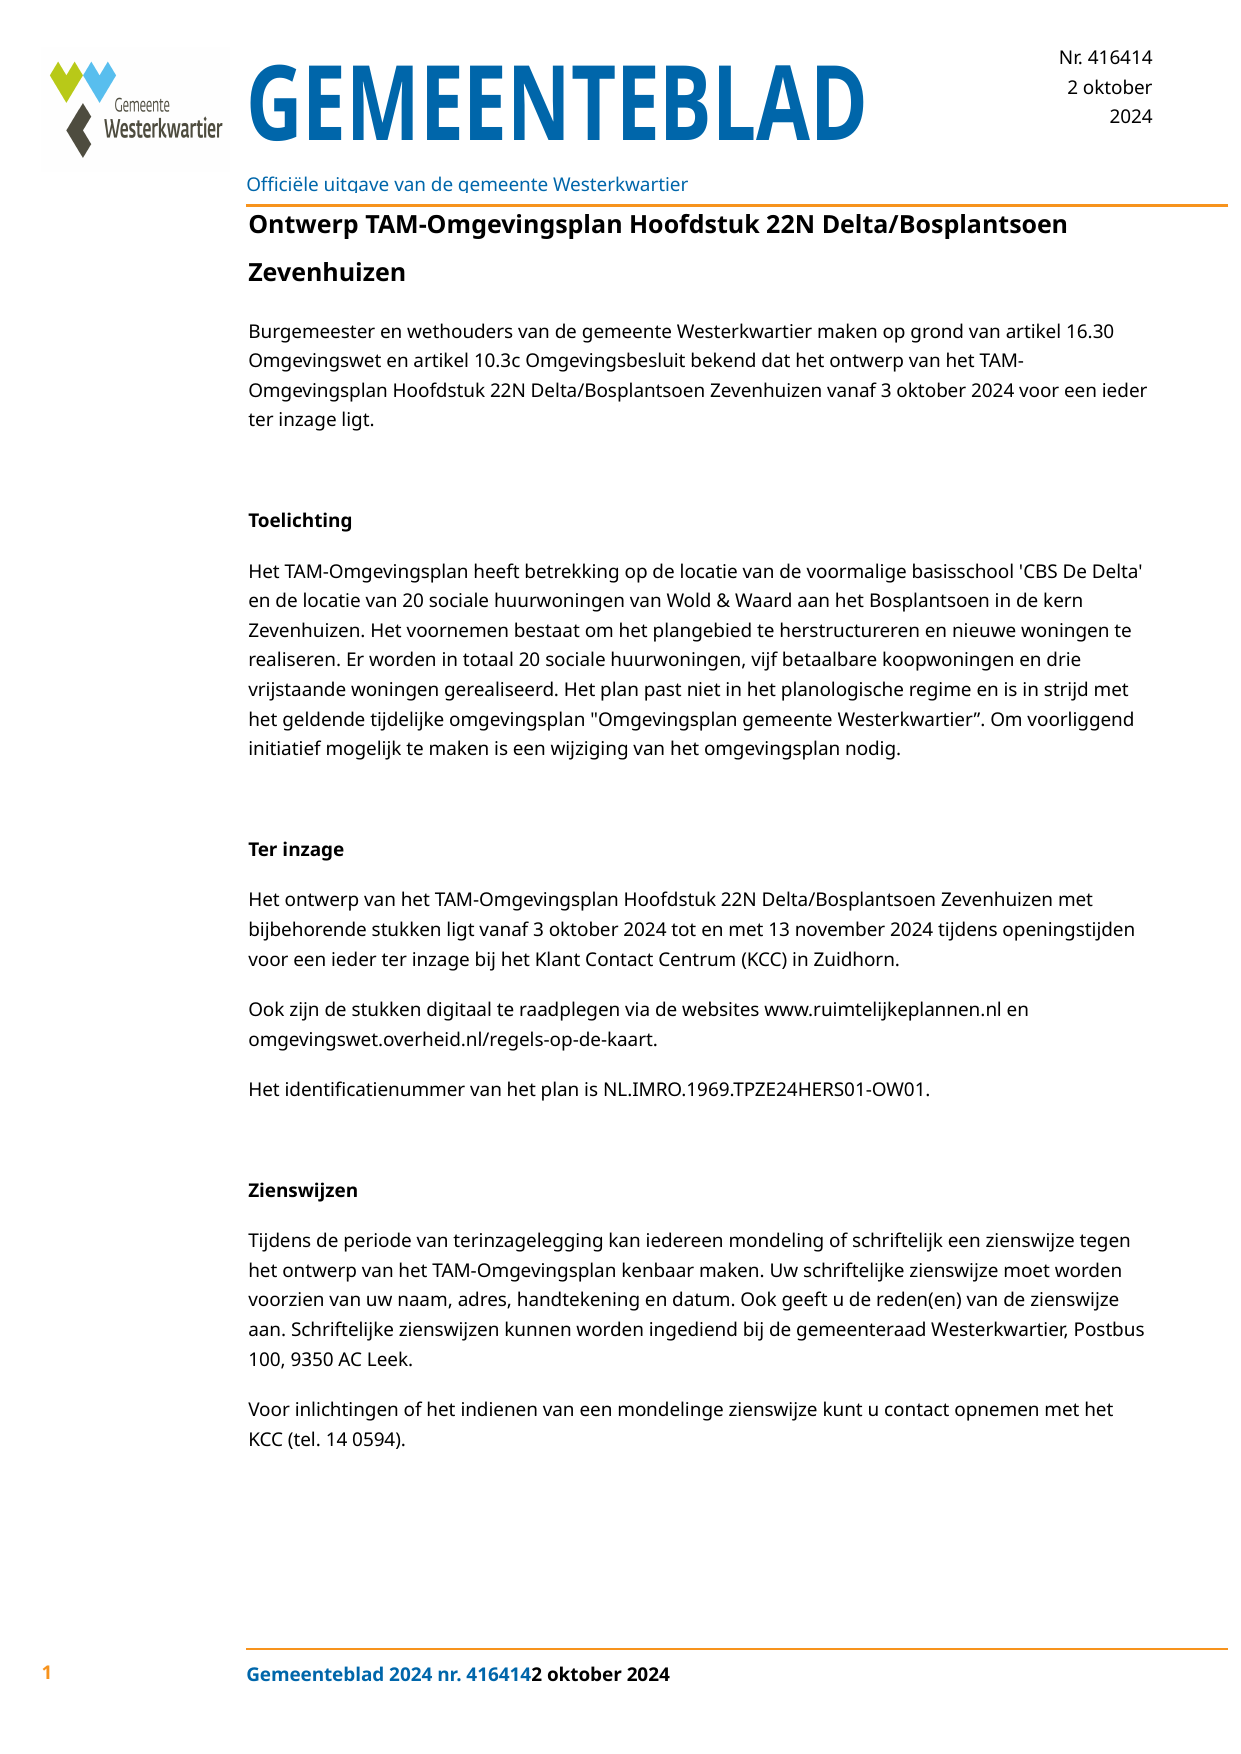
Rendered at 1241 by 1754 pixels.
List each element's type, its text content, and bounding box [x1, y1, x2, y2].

text Ter inzage [248, 836, 1152, 862]
text Voor inlichtingen of het indienen van een mondelinge zienswijze kunt u contact opnemen met het KCC (tel. 14 0594). [248, 1396, 1152, 1452]
text Het ontwerp van het TAM-Omgevingsplan Hoofdstuk 22N Delta/Bosplantsoen Zevenhuizen met bijbehorende stukken ligt vanaf 3 oktober 2024 tot en met 13 november 2024 tijdens openingstijden voor een ieder ter inzage bij het Klant Contact Centrum (KCC) in Zuidhorn. [248, 887, 1152, 972]
picture [41, 47, 231, 172]
text Tijdens de periode van terinzagelegging kan iedereen mondeling of schriftelijk een zienswijze tegen het ontwerp van het TAM-Omgevingsplan kenbaar maken. Uw schriftelijke zienswijze moet worden voorzien van uw naam, adres, handtekening en datum. Ook geeft u de reden(en) van de zienswijze aan. Schriftelijke zienswijzen kunnen worden ingediend bij de gemeenteraad Westerkwartier, Postbus 100, 9350 AC Leek. [248, 1227, 1152, 1372]
text Het TAM-Omgevingsplan heeft betrekking op de locatie van de voormalige basisschool 'CBS De Delta' en de locatie van 20 sociale huurwoningen van Wold & Waard aan het Bosplantsoen in de kern Zevenhuizen. Het voornemen bestaat om het plangebied te herstructureren en nieuwe woningen te realiseren. Er worden in totaal 20 sociale huurwoningen, vijf betaalbare koopwoningen en drie vrijstaande woningen gerealiseerd. Het plan past niet in het planologische regime en is in strijd met het geldende tijdelijke omgevingsplan "Omgevingsplan gemeente Westerkwartier”. Om voorliggend initiatief mogelijk te maken is een wijziging van het omgevingsplan nodig. [248, 558, 1152, 761]
text Toelichting [248, 507, 1152, 533]
text Zienswijzen [248, 1177, 1152, 1203]
text Het identificatienummer van het plan is NL.IMRO.1969.TPZE24HERS01-OW01. [248, 1076, 1152, 1102]
text Ontwerp TAM-Omgevingsplan Hoofdstuk 22N Delta/Bosplantsoen Zevenhuizen [248, 207, 1152, 288]
text Ook zijn de stukken digitaal te raadplegen via de websites www.ruimtelijkeplannen.nl en omgevingswet.overheid.nl/regels-op-de-kaart. [248, 996, 1152, 1052]
text Burgemeester en wethouders van de gemeente Westerkwartier maken op grond van artikel 16.30 Omgevingswet en artikel 10.3c Omgevingsbesluit bekend dat het ontwerp van het TAM-Omgevingsplan Hoofdstuk 22N Delta/Bosplantsoen Zevenhuizen vanaf 3 oktober 2024 voor een ieder ter inzage ligt. [248, 318, 1152, 432]
